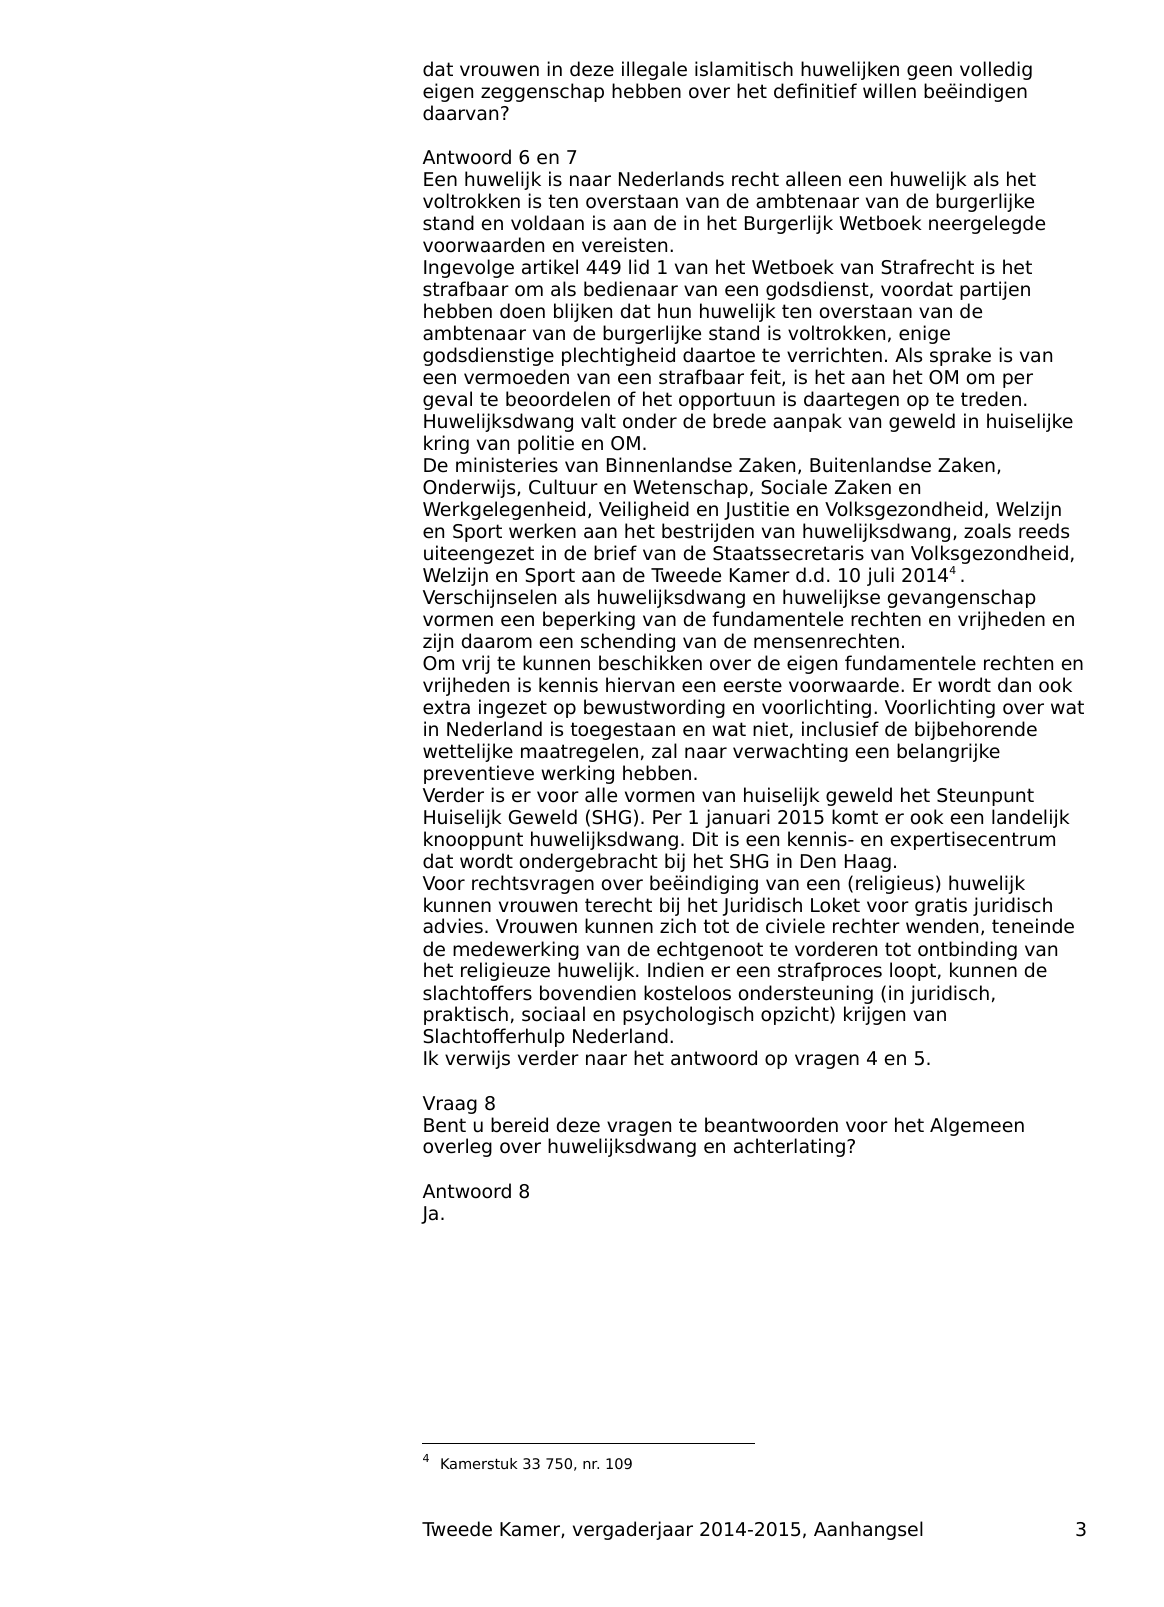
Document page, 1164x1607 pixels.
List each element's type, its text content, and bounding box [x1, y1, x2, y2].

text Ik verwijs verder naar het antwoord op vragen 4 en 5. [422, 1048, 1087, 1070]
text Antwoord 6 en 7 [422, 147, 1087, 169]
text Een huwelijk is naar Nederlands recht alleen een huwelijk als het voltrokken is ten overstaan van de ambtenaar van de burgerlijke stand en voldaan is aan de in het Burgerlijk Wetboek neergelegde voorwaarden en vereisten. [422, 169, 1087, 257]
text De ministeries van Binnenlandse Zaken, Buitenlandse Zaken, Onderwijs, Cultuur en Wetenschap, Sociale Zaken en Werkgelegenheid, Veiligheid en Justitie en Volksgezondheid, Welzijn en Sport werken aan het bestrijden van huwelijksdwang, zoals reeds uiteengezet in de brief van de Staatssecretaris van Volksgezondheid, Welzijn en Sport aan de Tweede Kamer d.d. 10 juli 2014. [422, 455, 1087, 587]
text Ja. [422, 1203, 1087, 1224]
text Kamerstuk 33 750, nr. 109 [422, 1452, 1087, 1474]
text Antwoord 8 [422, 1181, 1087, 1203]
text Verschijnselen als huwelijksdwang en huwelijkse gevangenschap vormen een beperking van de fundamentele rechten en vrijheden en zijn daarom een schending van de mensenrechten. [422, 587, 1087, 653]
text Bent u bereid deze vragen te beantwoorden voor het Algemeen overleg over huwelijksdwang en achterlating? [422, 1114, 1087, 1158]
text Verder is er voor alle vormen van huiselijk geweld het Steunpunt Huiselijk Geweld (SHG). Per 1 januari 2015 komt er ook een landelijk knooppunt huwelijksdwang. Dit is een kennis- en expertisecentrum dat wordt ondergebracht bij het SHG in Den Haag. [422, 784, 1087, 872]
text Ingevolge artikel 449 lid 1 van het Wetboek van Strafrecht is het strafbaar om als bedienaar van een godsdienst, voordat partijen hebben doen blijken dat hun huwelijk ten overstaan van de ambtenaar van de burgerlijke stand is voltrokken, enige godsdienstige plechtigheid daartoe te verrichten. Als sprake is van een vermoeden van een strafbaar feit, is het aan het OM om per geval te beoordelen of het opportuun is daartegen op te treden. Huwelijksdwang valt onder de brede aanpak van geweld in huiselijke kring van politie en OM. [422, 257, 1087, 455]
text Vraag 8 [422, 1092, 1087, 1114]
text dat vrouwen in deze illegale islamitisch huwelijken geen volledig eigen zeggenschap hebben over het definitief willen beëindigen daarvan? [422, 59, 1087, 125]
text Om vrij te kunnen beschikken over de eigen fundamentele rechten en vrijheden is kennis hiervan een eerste voorwaarde. Er wordt dan ook extra ingezet op bewustwording en voorlichting. Voorlichting over wat in Nederland is toegestaan en wat niet, inclusief de bijbehorende wettelijke maatregelen, zal naar verwachting een belangrijke preventieve werking hebben. [422, 653, 1087, 784]
text Voor rechtsvragen over beëindiging van een (religieus) huwelijk kunnen vrouwen terecht bij het Juridisch Loket voor gratis juridisch advies. Vrouwen kunnen zich tot de civiele rechter wenden, teneinde de medewerking van de echtgenoot te vorderen tot ontbinding van het religieuze huwelijk. Indien er een strafproces loopt, kunnen de slachtoffers bovendien kosteloos ondersteuning (in juridisch, praktisch, sociaal en psychologisch opzicht) krijgen van Slachtofferhulp Nederland. [422, 872, 1087, 1048]
